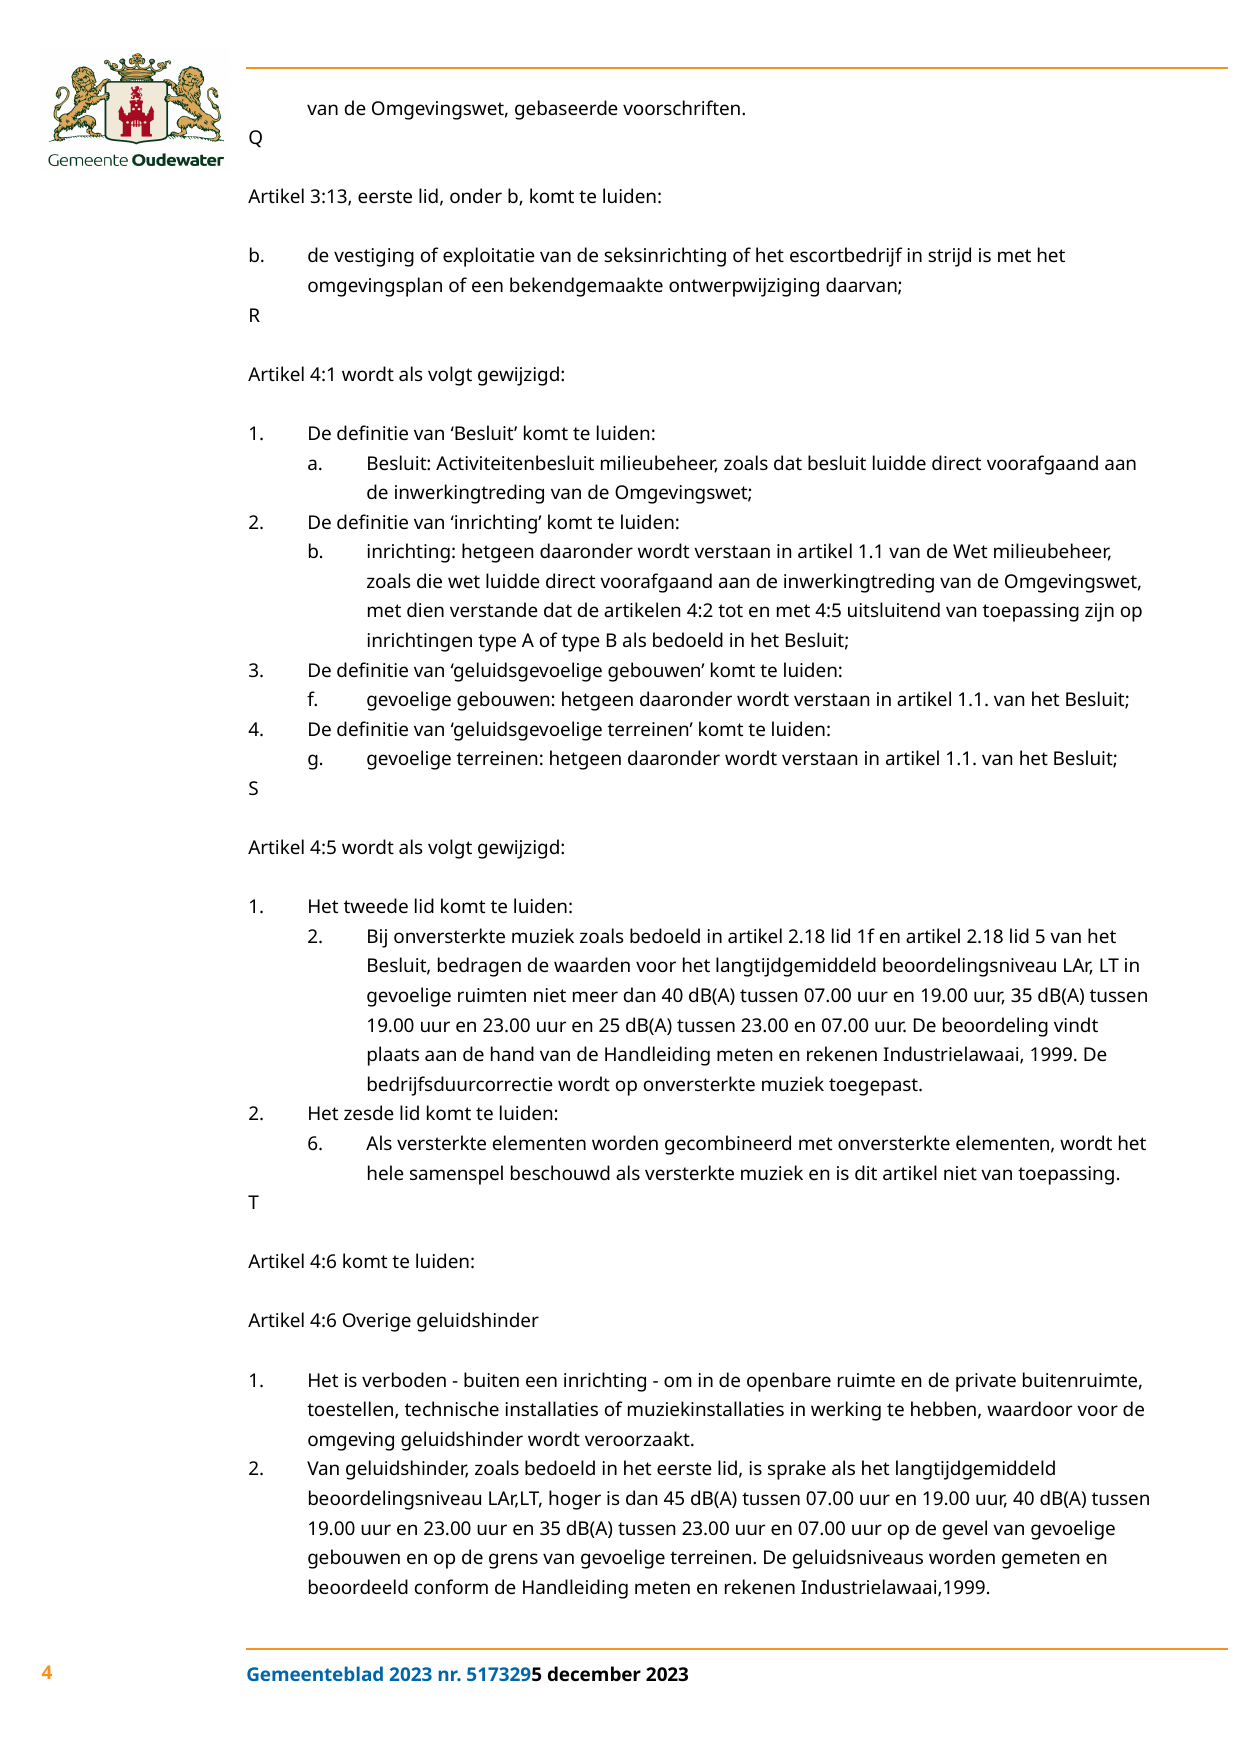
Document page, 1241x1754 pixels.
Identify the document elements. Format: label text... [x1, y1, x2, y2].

list Van geluidshinder, zoals bedoeld in het eerste lid, is sprake als het langtijdgemiddeld beoordelingsniveau LAr,LT, hoger is dan 45 dB(A) tussen 07.00 uur en 19.00 uur, 40 dB(A) tussen 19.00 uur en 23.00 uur en 35 dB(A) tussen 23.00 uur en 07.00 uur op de gevel van gevoelige gebouwen en op de grens van gevoelige terreinen. De geluidsniveaus worden gemeten en beoordeeld conform de Handleiding meten en rekenen Industrielawaai,1999. [248, 1456, 1152, 1600]
list Bij onversterkte muziek zoals bedoeld in artikel 2.18 lid 1f en artikel 2.18 lid 5 van het Besluit, bedragen de waarden voor het langtijdgemiddeld beoordelingsniveau LAr, LT in gevoelige ruimten niet meer dan 40 dB(A) tussen 07.00 uur en 19.00 uur, 35 dB(A) tussen 19.00 uur en 23.00 uur en 25 dB(A) tussen 23.00 en 07.00 uur. De beoordeling vindt plaats aan de hand van de Handleiding meten en rekenen Industrielawaai, 1999. De bedrijfsduurcorrectie wordt op onversterkte muziek toegepast. [307, 923, 1152, 1097]
list De definitie van ‘inrichting’ komt te luiden: [248, 509, 1152, 535]
text Q [248, 124, 1152, 150]
list Het tweede lid komt te luiden: [248, 893, 1152, 919]
list gevoelige gebouwen: hetgeen daaronder wordt verstaan in artikel 1.1. van het Besluit; [307, 686, 1152, 712]
list inrichting: hetgeen daaronder wordt verstaan in artikel 1.1 van de Wet milieubeheer, zoals die wet luidde direct voorafgaand aan de inwerkingtreding van de Omgevingswet, met dien verstande dat de artikelen 4:2 tot en met 4:5 uitsluitend van toepassing zijn op inrichtingen type A of type B als bedoeld in het Besluit; [307, 538, 1152, 653]
text T [248, 1189, 1152, 1215]
list de vestiging of exploitatie van de seksinrichting of het escortbedrijf in strijd is met het omgevingsplan of een bekendgemaakte ontwerpwijziging daarvan; [248, 243, 1152, 298]
list De definitie van ‘Besluit’ komt te luiden: [248, 420, 1152, 446]
list gevoelige terreinen: hetgeen daaronder wordt verstaan in artikel 1.1. van het Besluit; [307, 746, 1152, 771]
list Als versterkte elementen worden gecombineerd met onversterkte elementen, wordt het hele samenspel beschouwd als versterkte muziek en is dit artikel niet van toepassing. [307, 1130, 1152, 1186]
text Artikel 4:6 komt te luiden: [248, 1248, 1152, 1274]
text Artikel 4:6 Overige geluidshinder [248, 1308, 1152, 1333]
picture [41, 47, 231, 172]
list van de Omgevingswet, gebaseerde voorschriften. [248, 95, 1152, 121]
text R [248, 302, 1152, 328]
list Het zesde lid komt te luiden: [248, 1101, 1152, 1126]
list De definitie van ‘geluidsgevoelige gebouwen’ komt te luiden: [248, 657, 1152, 683]
text S [248, 775, 1152, 801]
text Artikel 4:1 wordt als volgt gewijzigd: [248, 361, 1152, 387]
list Het is verboden - buiten een inrichting - om in de openbare ruimte en de private buitenruimte, toestellen, technische installaties of muziekinstallaties in werking te hebben, waardoor voor de omgeving geluidshinder wordt veroorzaakt. [248, 1367, 1152, 1452]
text Artikel 4:5 wordt als volgt gewijzigd: [248, 834, 1152, 860]
text Artikel 3:13, eerste lid, onder b, komt te luiden: [248, 183, 1152, 209]
list De definitie van ‘geluidsgevoelige terreinen’ komt te luiden: [248, 716, 1152, 742]
list Besluit: Activiteitenbesluit milieubeheer, zoals dat besluit luidde direct voorafgaand aan de inwerkingtreding van de Omgevingswet; [307, 450, 1152, 505]
